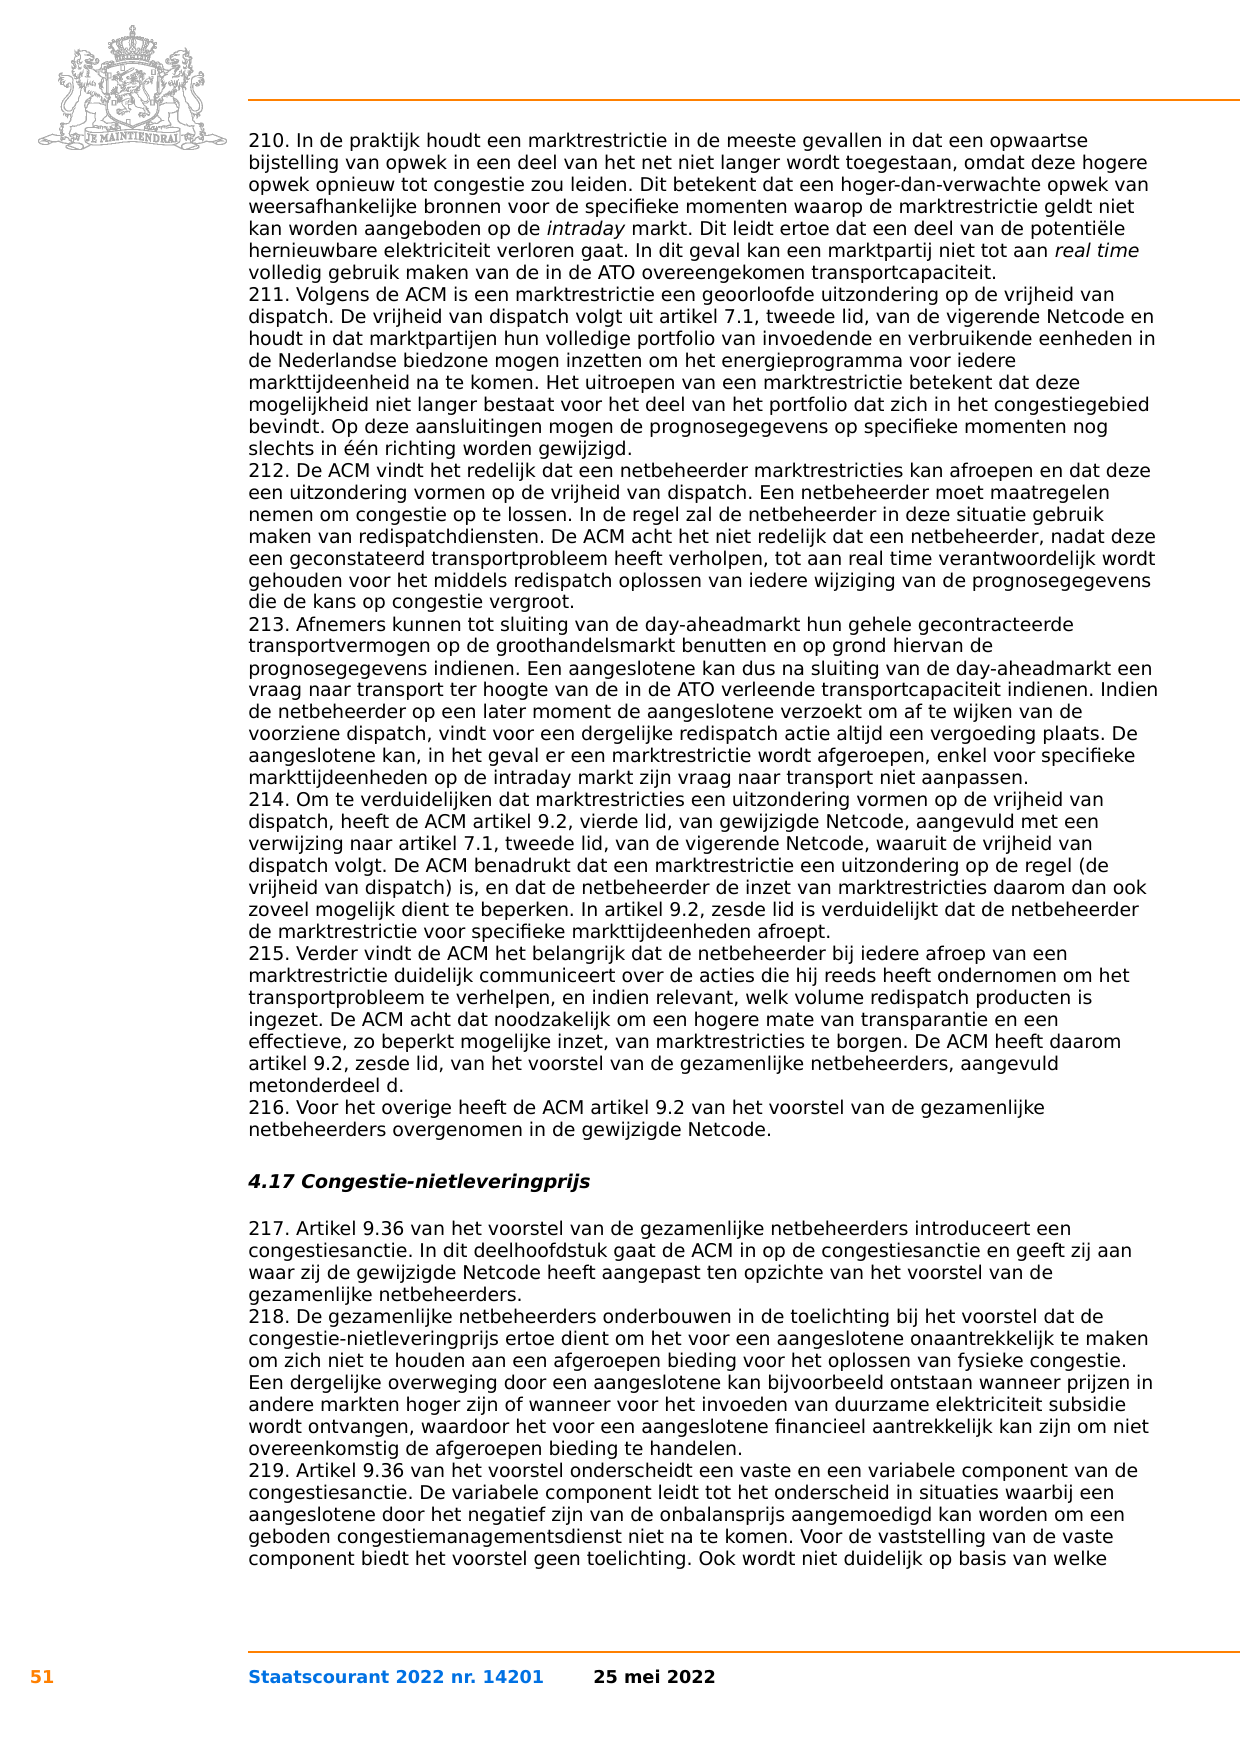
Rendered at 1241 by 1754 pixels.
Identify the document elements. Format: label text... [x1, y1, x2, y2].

picture [38, 25, 227, 150]
text 219. Artikel 9.36 van het voorstel onderscheidt een vaste en een variabele component van de congestiesanctie. De variabele component leidt tot het onderscheid in situaties waarbij een aangeslotene door het negatief zijn van de onbalansprijs aangemoedigd kan worden om een geboden congestiemanagementsdienst niet na te komen. Voor de vaststelling van de vaste component biedt het voorstel geen toelichting. Ook wordt niet duidelijk op basis van welke [248, 1460, 1163, 1569]
text 216. Voor het overige heeft de ACM artikel 9.2 van het voorstel van de gezamenlijke netbeheerders overgenomen in de gewijzigde Netcode. [248, 1097, 1163, 1141]
text 218. De gezamenlijke netbeheerders onderbouwen in de toelichting bij het voorstel dat de congestie-nietleveringprijs ertoe dient om het voor een aangeslotene onaantrekkelijk te maken om zich niet te houden aan een afgeroepen bieding voor het oplossen van fysieke congestie. Een dergelijke overweging door een aangeslotene kan bijvoorbeeld ontstaan wanneer prijzen in andere markten hoger zijn of wanneer voor het invoeden van duurzame elektriciteit subsidie wordt ontvangen, waardoor het voor een aangeslotene financieel aantrekkelijk kan zijn om niet overeenkomstig de afgeroepen bieding te handelen. [248, 1306, 1163, 1460]
text 210. In de praktijk houdt een marktrestrictie in de meeste gevallen in dat een opwaartse bijstelling van opwek in een deel van het net niet langer wordt toegestaan, omdat deze hogere opwek opnieuw tot congestie zou leiden. Dit betekent dat een hoger-dan-verwachte opwek van weersafhankelijke bronnen voor de specifieke momenten waarop de marktrestrictie geldt niet kan worden aangeboden op de intraday markt. Dit leidt ertoe dat een deel van de potentiële hernieuwbare elektriciteit verloren gaat. In dit geval kan een marktpartij niet tot aan real time volledig gebruik maken van de in de ATO overeengekomen transportcapaciteit. [248, 130, 1163, 284]
text 215. Verder vindt de ACM het belangrijk dat de netbeheerder bij iedere afroep van een marktrestrictie duidelijk communiceert over de acties die hij reeds heeft ondernomen om het transportprobleem te verhelpen, en indien relevant, welk volume redispatch producten is ingezet. De ACM acht dat noodzakelijk om een hogere mate van transparantie en een effectieve, zo beperkt mogelijke inzet, van marktrestricties te borgen. De ACM heeft daarom artikel 9.2, zesde lid, van het voorstel van de gezamenlijke netbeheerders, aangevuld metonderdeel d. [248, 943, 1163, 1097]
subtitle 4.17 Congestie-nietleveringprijs [248, 1171, 1163, 1193]
text 211. Volgens de ACM is een marktrestrictie een geoorloofde uitzondering op de vrijheid van dispatch. De vrijheid van dispatch volgt uit artikel 7.1, tweede lid, van de vigerende Netcode en houdt in dat marktpartijen hun volledige portfolio van invoedende en verbruikende eenheden in de Nederlandse biedzone mogen inzetten om het energieprogramma voor iedere markttijdeenheid na te komen. Het uitroepen van een marktrestrictie betekent dat deze mogelijkheid niet langer bestaat voor het deel van het portfolio dat zich in het congestiegebied bevindt. Op deze aansluitingen mogen de prognosegegevens op specifieke momenten nog slechts in één richting worden gewijzigd. [248, 284, 1163, 459]
text 213. Afnemers kunnen tot sluiting van de day-aheadmarkt hun gehele gecontracteerde transportvermogen op de groothandelsmarkt benutten en op grond hiervan de prognosegegevens indienen. Een aangeslotene kan dus na sluiting van de day-aheadmarkt een vraag naar transport ter hoogte van de in de ATO verleende transportcapaciteit indienen. Indien de netbeheerder op een later moment de aangeslotene verzoekt om af te wijken van de voorziene dispatch, vindt voor een dergelijke redispatch actie altijd een vergoeding plaats. De aangeslotene kan, in het geval er een marktrestrictie wordt afgeroepen, enkel voor specifieke markttijdeenheden op de intraday markt zijn vraag naar transport niet aanpassen. [248, 613, 1163, 789]
text 212. De ACM vindt het redelijk dat een netbeheerder marktrestricties kan afroepen en dat deze een uitzondering vormen op de vrijheid van dispatch. Een netbeheerder moet maatregelen nemen om congestie op te lossen. In de regel zal de netbeheerder in deze situatie gebruik maken van redispatchdiensten. De ACM acht het niet redelijk dat een netbeheerder, nadat deze een geconstateerd transportprobleem heeft verholpen, tot aan real time verantwoordelijk wordt gehouden voor het middels redispatch oplossen van iedere wijziging van de prognosegegevens die de kans op congestie vergroot. [248, 459, 1163, 613]
text 214. Om te verduidelijken dat marktrestricties een uitzondering vormen op de vrijheid van dispatch, heeft de ACM artikel 9.2, vierde lid, van gewijzigde Netcode, aangevuld met een verwijzing naar artikel 7.1, tweede lid, van de vigerende Netcode, waaruit de vrijheid van dispatch volgt. De ACM benadrukt dat een marktrestrictie een uitzondering op de regel (de vrijheid van dispatch) is, en dat de netbeheerder de inzet van marktrestricties daarom dan ook zoveel mogelijk dient te beperken. In artikel 9.2, zesde lid is verduidelijkt dat de netbeheerder de marktrestrictie voor specifieke markttijdeenheden afroept. [248, 789, 1163, 943]
text 217. Artikel 9.36 van het voorstel van de gezamenlijke netbeheerders introduceert een congestiesanctie. In dit deelhoofdstuk gaat de ACM in op de congestiesanctie en geeft zij aan waar zij de gewijzigde Netcode heeft aangepast ten opzichte van het voorstel van de gezamenlijke netbeheerders. [248, 1218, 1163, 1306]
